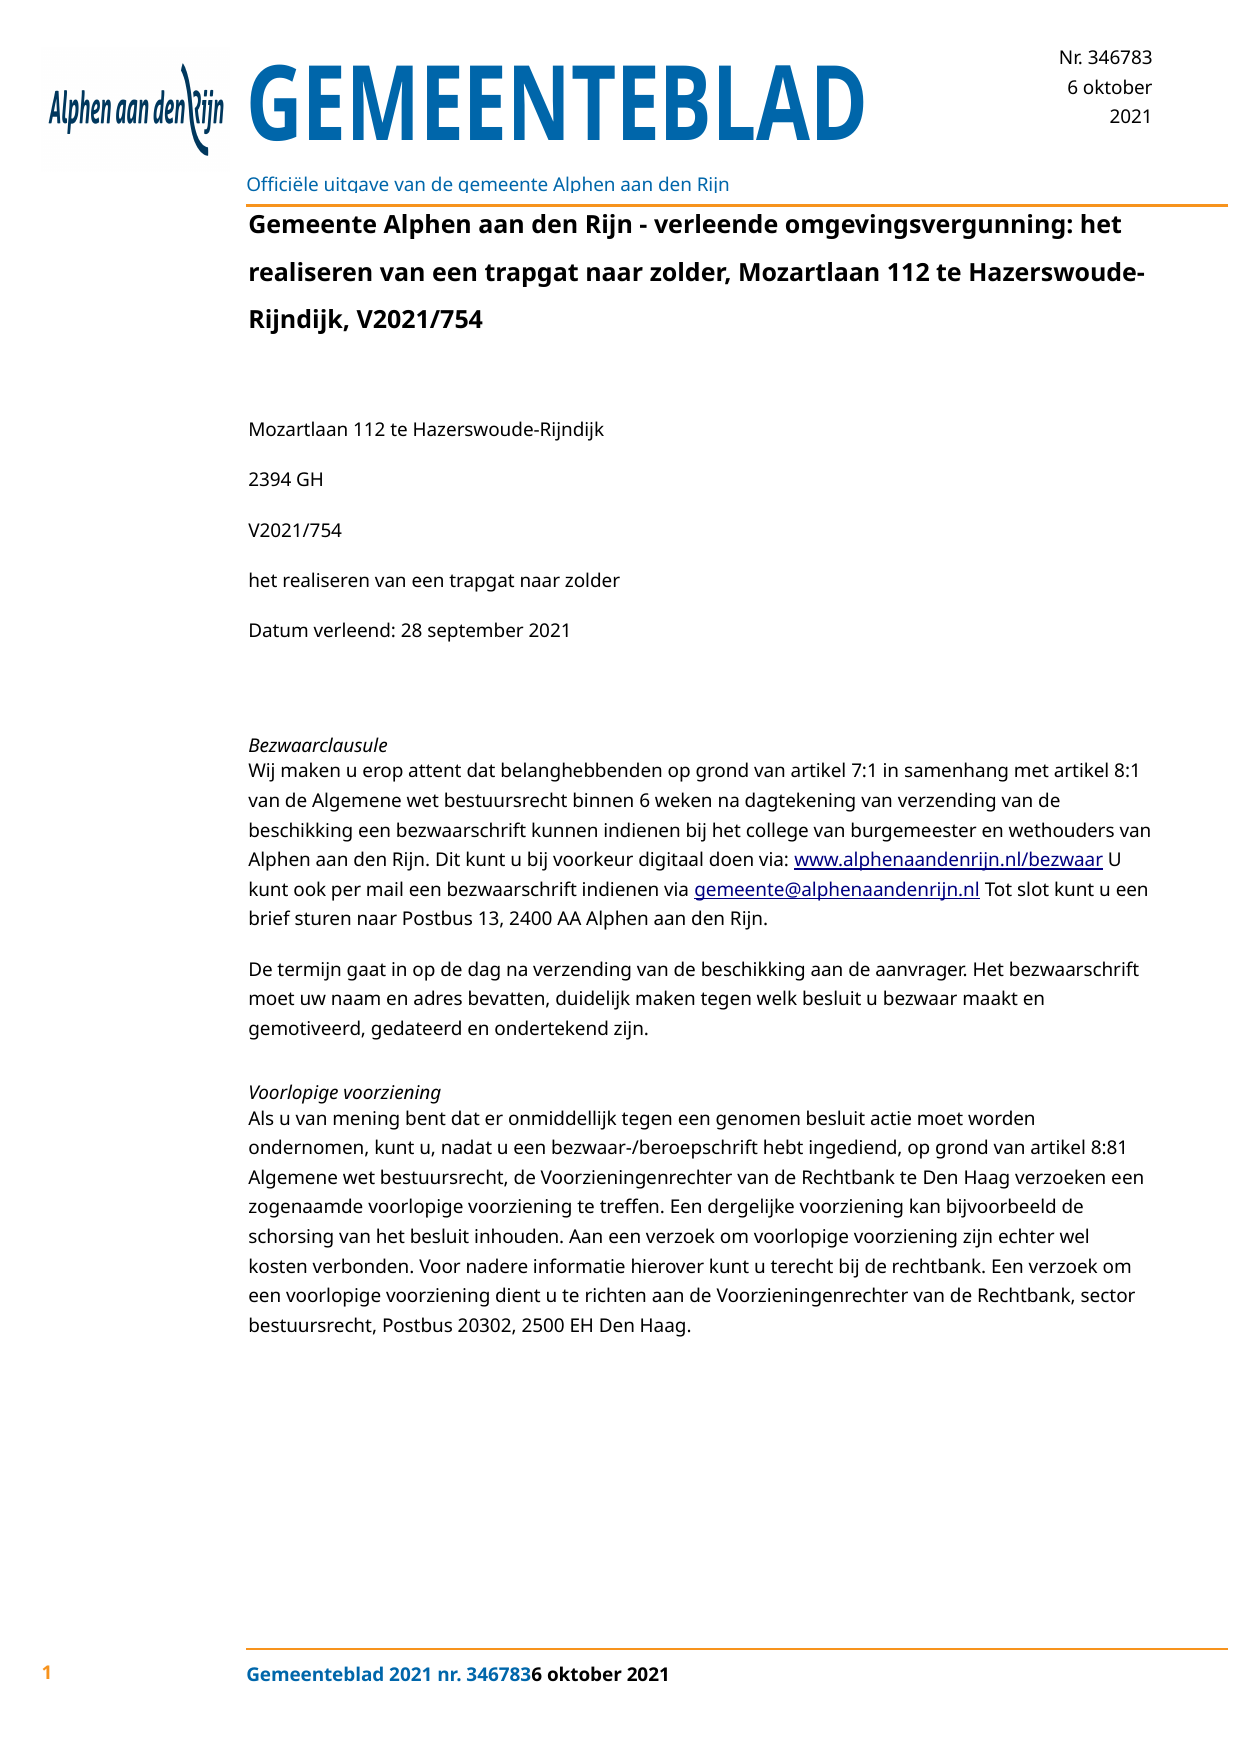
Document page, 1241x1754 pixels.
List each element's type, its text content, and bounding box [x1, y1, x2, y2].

text het realiseren van een trapgat naar zolder [248, 567, 1152, 593]
text Gemeente Alphen aan den Rijn - verleende omgevingsvergunning: het realiseren van een trapgat naar zolder, Mozartlaan 112 te Hazerswoude-Rijndijk, V2021/754 [248, 207, 1152, 336]
text Mozartlaan 112 te Hazerswoude-Rijndijk [248, 416, 1152, 442]
text Wij maken u erop attent dat belanghebbenden op grond van artikel 7:1 in samenhang met artikel 8:1 van de Algemene wet bestuursrecht binnen 6 weken na dagtekening van verzending van de beschikking een bezwaarschrift kunnen indienen bij het college van burgemeester en wethouders van Alphen aan den Rijn. Dit kunt u bij voorkeur digitaal doen via: www.alphenaandenrijn.nl/bezwaar U kunt ook per mail een bezwaarschrift indienen via gemeente@alphenaandenrijn.nl Tot slot kunt u een brief sturen naar Postbus 13, 2400 AA Alphen aan den Rijn. [248, 758, 1152, 931]
text 2394 GH [248, 466, 1152, 492]
text Als u van mening bent dat er onmiddellijk tegen een genomen besluit actie moet worden ondernomen, kunt u, nadat u een bezwaar-/beroepschrift hebt ingediend, op grond van artikel 8:81 Algemene wet bestuursrecht, de Voorzieningenrechter van de Rechtbank te Den Haag verzoeken een zogenaamde voorlopige voorziening te treffen. Een dergelijke voorziening kan bijvoorbeeld de schorsing van het besluit inhouden. Aan een verzoek om voorlopige voorziening zijn echter wel kosten verbonden. Voor nadere informatie hierover kunt u terecht bij de rechtbank. Een verzoek om een voorlopige voorziening dient u te richten aan de Voorzieningenrechter van de Rechtbank, sector bestuursrecht, Postbus 20302, 2500 EH Den Haag. [248, 1105, 1152, 1338]
text Datum verleend: 28 september 2021 [248, 618, 1152, 643]
text De termijn gaat in op de dag na verzending van de beschikking aan de aanvrager. Het bezwaarschrift moet uw naam en adres bevatten, duidelijk maken tegen welk besluit u bezwaar maakt en gemotiveerd, gedateerd en ondertekend zijn. [248, 956, 1152, 1041]
picture [41, 47, 231, 172]
text Bezwaarclausule [248, 732, 1152, 758]
text V2021/754 [248, 517, 1152, 542]
text Voorlopige voorziening [248, 1079, 1152, 1105]
